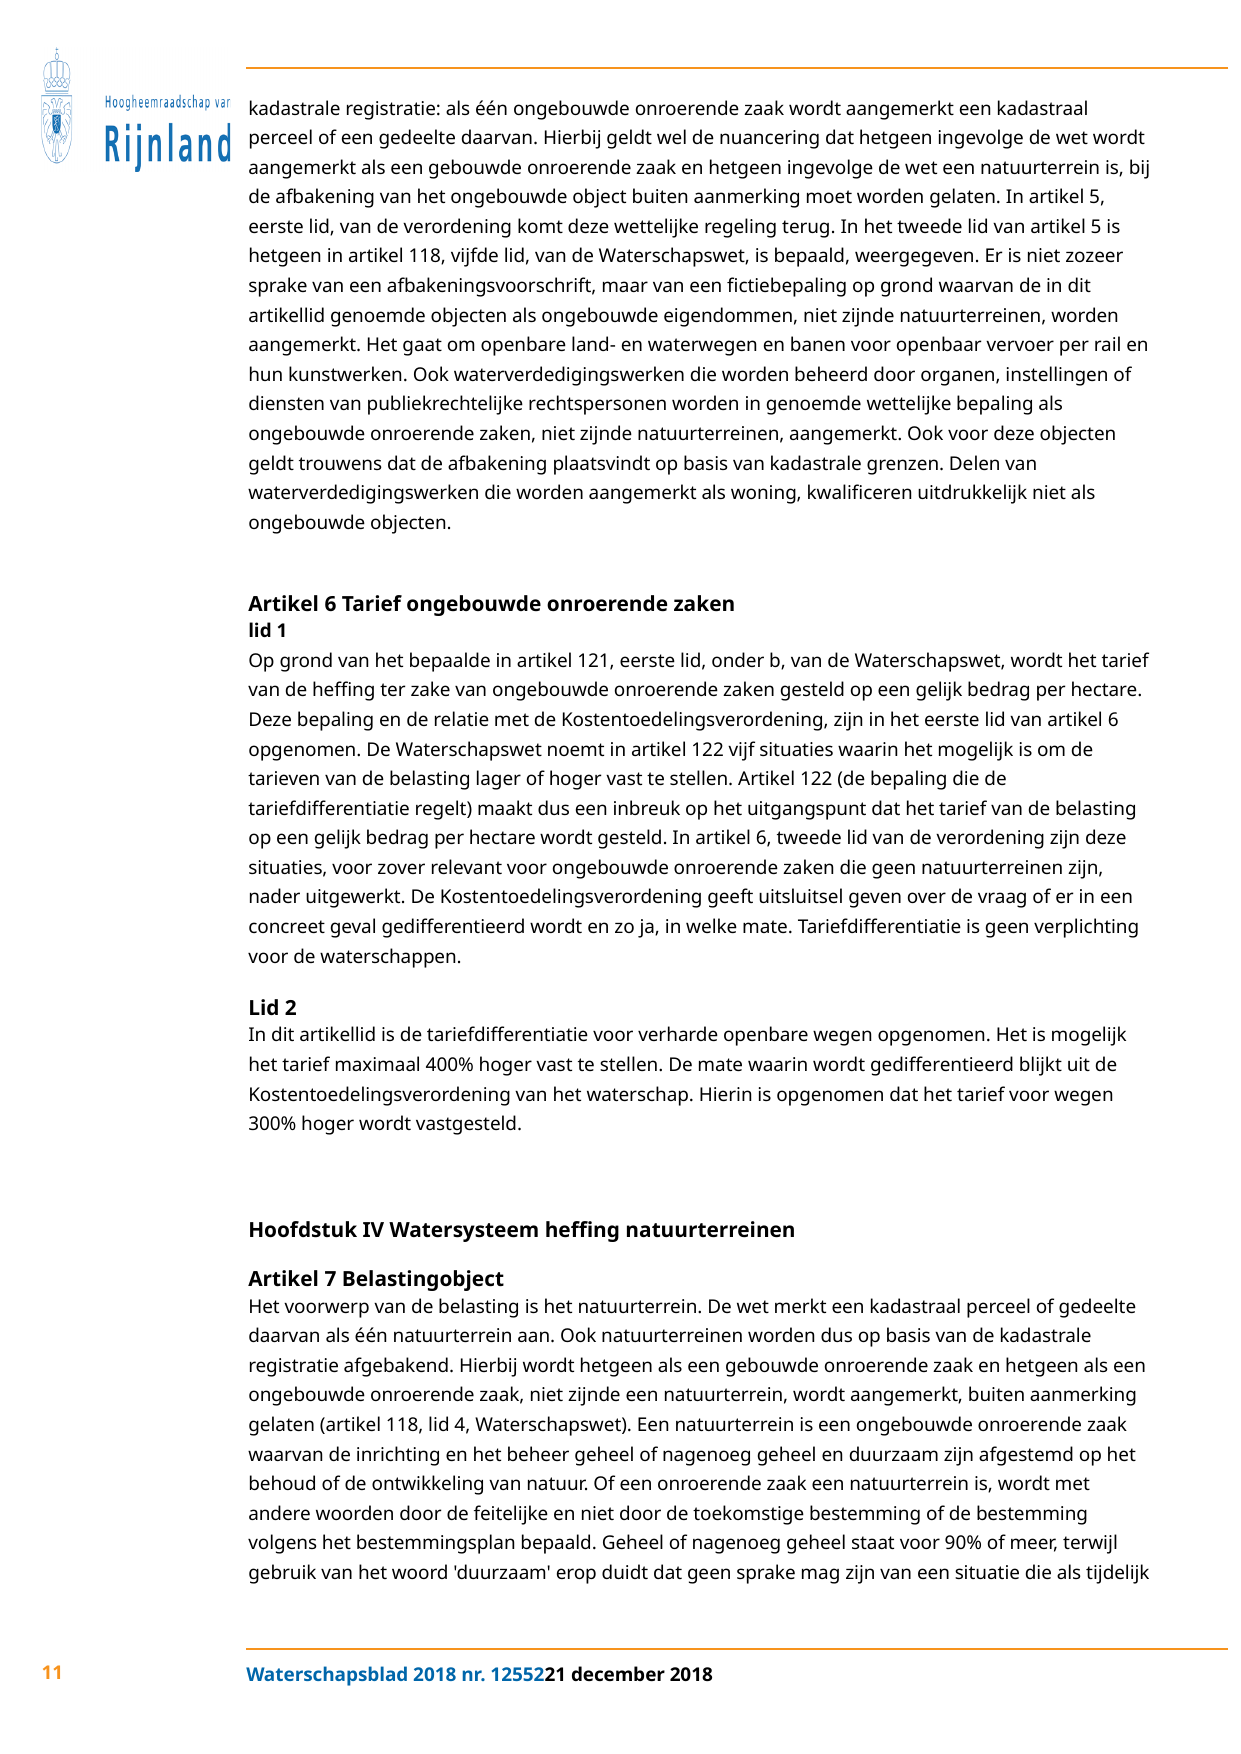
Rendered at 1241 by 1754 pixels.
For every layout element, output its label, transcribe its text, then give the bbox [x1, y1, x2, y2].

text kadastrale registratie: als één ongebouwde onroerende zaak wordt aangemerkt een kadastraal perceel of een gedeelte daarvan. Hierbij geldt wel de nuancering dat hetgeen ingevolge de wet wordt aangemerkt als een gebouwde onroerende zaak en hetgeen ingevolge de wet een natuurterrein is, bij de afbakening van het ongebouwde object buiten aanmerking moet worden gelaten. In artikel 5, eerste lid, van de verordening komt deze wettelijke regeling terug. In het tweede lid van artikel 5 is hetgeen in artikel 118, vijfde lid, van de Waterschapswet, is bepaald, weergegeven. Er is niet zozeer sprake van een afbakeningsvoorschrift, maar van een fictiebepaling op grond waarvan de in dit artikellid genoemde objecten als ongebouwde eigendommen, niet zijnde natuurterreinen, worden aangemerkt. Het gaat om openbare land- en waterwegen en banen voor openbaar vervoer per rail en hun kunstwerken. Ook waterverdedigingswerken die worden beheerd door organen, instellingen of diensten van publiekrechtelijke rechtspersonen worden in genoemde wettelijke bepaling als ongebouwde onroerende zaken, niet zijnde natuurterreinen, aangemerkt. Ook voor deze objecten geldt trouwens dat de afbakening plaatsvindt op basis van kadastrale grenzen. Delen van waterverdedigingswerken die worden aangemerkt als woning, kwalificeren uitdrukkelijk niet als ongebouwde objecten. [248, 95, 1152, 535]
text Op grond van het bepaalde in artikel 121, eerste lid, onder b, van de Waterschapswet, wordt het tarief van de heffing ter zake van ongebouwde onroerende zaken gesteld op een gelijk bedrag per hectare. Deze bepaling en de relatie met de Kostentoedelingsverordening, zijn in het eerste lid van artikel 6 opgenomen. De Waterschapswet noemt in artikel 122 vijf situaties waarin het mogelijk is om de tarieven van de belasting lager of hoger vast te stellen. Artikel 122 (de bepaling die de tariefdifferentiatie regelt) maakt dus een inbreuk op het uitgangspunt dat het tarief van de belasting op een gelijk bedrag per hectare wordt gesteld. In artikel 6, tweede lid van de verordening zijn deze situaties, voor zover relevant voor ongebouwde onroerende zaken die geen natuurterreinen zijn, nader uitgewerkt. De Kostentoedelingsverordening geeft uitsluitsel geven over de vraag of er in een concreet geval gedifferentieerd wordt en zo ja, in welke mate. Tariefdifferentiatie is geen verplichting voor de waterschappen. [248, 647, 1152, 968]
text In dit artikellid is de tariefdifferentiatie voor verharde openbare wegen opgenomen. Het is mogelijk het tarief maximaal 400% hoger vast te stellen. De mate waarin wordt gedifferentieerd blijkt uit de Kostentoedelingsverordening van het waterschap. Hierin is opgenomen dat het tarief voor wegen 300% hoger wordt vastgesteld. [248, 1022, 1152, 1136]
picture [41, 47, 231, 172]
text Artikel 6 Tarief ongebouwde onroerende zaken [248, 589, 1152, 617]
text lid 1 [248, 617, 1152, 643]
text Het voorwerp van de belasting is het natuurterrein. De wet merkt een kadastraal perceel of gedeelte daarvan als één natuurterrein aan. Ook natuurterreinen worden dus op basis van de kadastrale registratie afgebakend. Hierbij wordt hetgeen als een gebouwde onroerende zaak en hetgeen als een ongebouwde onroerende zaak, niet zijnde een natuurterrein, wordt aangemerkt, buiten aanmerking gelaten (artikel 118, lid 4, Waterschapswet). Een natuurterrein is een ongebouwde onroerende zaak waarvan de inrichting en het beheer geheel of nagenoeg geheel en duurzaam zijn afgestemd op het behoud of de ontwikkeling van natuur. Of een onroerende zaak een natuurterrein is, wordt met andere woorden door de feitelijke en niet door de toekomstige bestemming of de bestemming volgens het bestemmingsplan bepaald. Geheel of nagenoeg geheel staat voor 90% of meer, terwijl gebruik van het woord 'duurzaam' erop duidt dat geen sprake mag zijn van een situatie die als tijdelijk [248, 1293, 1152, 1585]
text Artikel 7 Belastingobject [248, 1264, 1152, 1293]
text Lid 2 [248, 993, 1152, 1022]
text Hoofdstuk IV Watersysteem heffing natuurterreinen [248, 1215, 1152, 1244]
